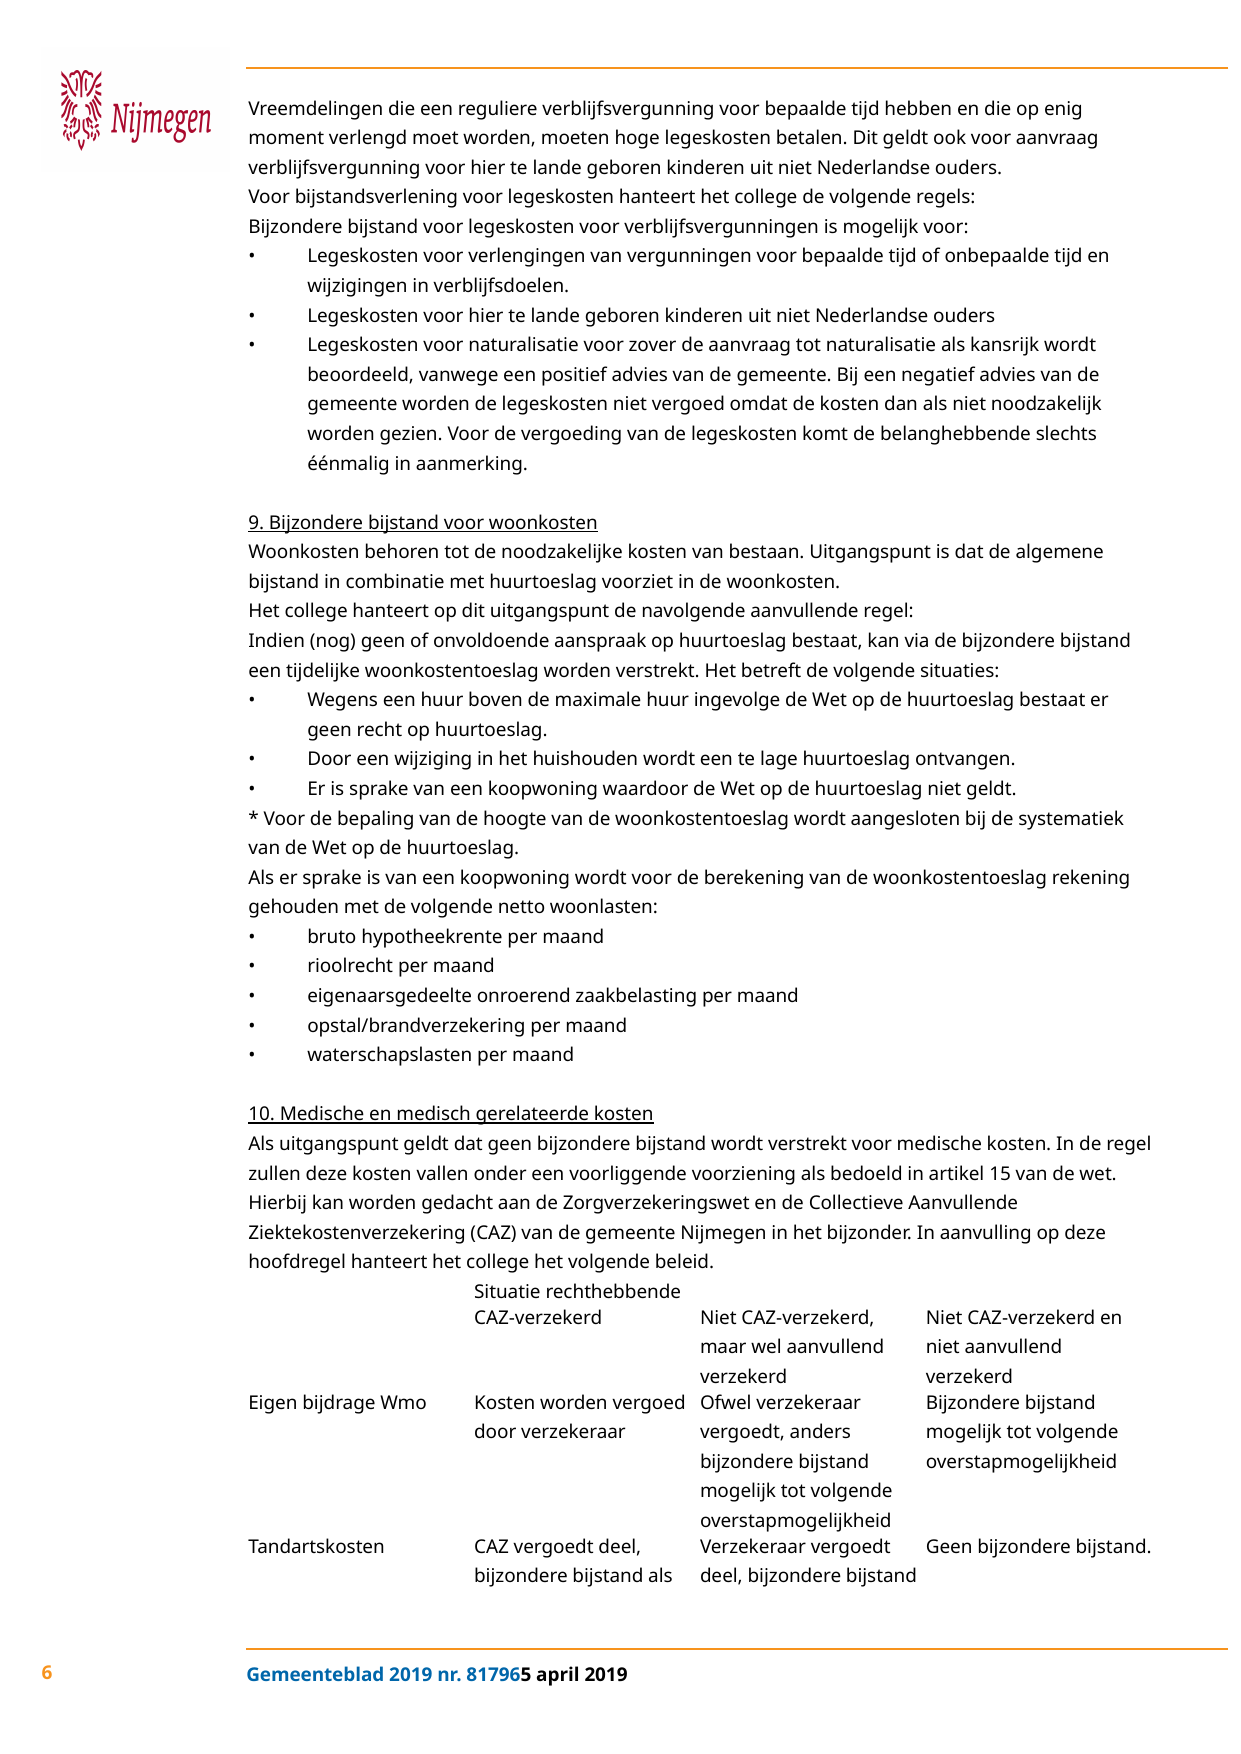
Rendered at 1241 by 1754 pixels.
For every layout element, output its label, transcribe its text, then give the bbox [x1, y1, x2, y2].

text Voor bijstandsverlening voor legeskosten hanteert het college de volgende regels: [248, 183, 1152, 209]
text * Voor de bepaling van de hoogte van de woonkostentoeslag wordt aangesloten bij de systematiek van de Wet op de huurtoeslag. [248, 805, 1152, 860]
table_cell Verzekeraar vergoedt deel, bijzondere bijstand [700, 1533, 926, 1588]
text Vreemdelingen die een reguliere verblijfsvergunning voor bepaalde tijd hebben en die op enig moment verlengd moet worden, moeten hoge legeskosten betalen. Dit geldt ook voor aanvraag verblijfsvergunning voor hier te lande geboren kinderen uit niet Nederlandse ouders. [248, 95, 1152, 180]
list Legeskosten voor naturalisatie voor zover de aanvraag tot naturalisatie als kansrijk wordt beoordeeld, vanwege een positief advies van de gemeente. Bij een negatief advies van de gemeente worden de legeskosten niet vergoed omdat de kosten dan als niet noodzakelijk worden gezien. Voor de vergoeding van de legeskosten komt de belanghebbende slechts éénmalig in aanmerking. [248, 331, 1152, 476]
list Wegens een huur boven de maximale huur ingevolge de Wet op de huurtoeslag bestaat er geen recht op huurtoeslag. [248, 686, 1152, 742]
table_header Situatie rechthebbende [474, 1278, 1152, 1304]
list bruto hypotheekrente per maand [248, 923, 1152, 949]
text 10. Medische en medisch gerelateerde kosten [248, 1101, 1152, 1126]
table_cell Geen bijzondere bijstand. [926, 1533, 1152, 1588]
text Als er sprake is van een koopwoning wordt voor de berekening van de woonkostentoeslag rekening gehouden met de volgende netto woonlasten: [248, 864, 1152, 919]
table_cell Kosten worden vergoed door verzekeraar [474, 1389, 700, 1533]
list waterschapslasten per maand [248, 1041, 1152, 1067]
list Legeskosten voor verlengingen van vergunningen voor bepaalde tijd of onbepaalde tijd en wijzigingen in verblijfsdoelen. [248, 243, 1152, 298]
list rioolrecht per maand [248, 953, 1152, 978]
list opstal/brandverzekering per maand [248, 1012, 1152, 1038]
list Legeskosten voor hier te lande geboren kinderen uit niet Nederlandse ouders [248, 302, 1152, 328]
text Bijzondere bijstand voor legeskosten voor verblijfsvergunningen is mogelijk voor: [248, 213, 1152, 239]
table_cell Niet CAZ-verzekerd en niet aanvullend verzekerd [926, 1304, 1152, 1389]
table_cell Ofwel verzekeraar vergoedt, anders bijzondere bijstand mogelijk tot volgende overstapmogelijkheid [700, 1389, 926, 1533]
table_cell Bijzondere bijstand mogelijk tot volgende overstapmogelijkheid [926, 1389, 1152, 1533]
table_header [248, 1278, 474, 1304]
table_cell [248, 1304, 474, 1389]
text Het college hanteert op dit uitgangspunt de navolgende aanvullende regel: [248, 598, 1152, 623]
list Door een wijziging in het huishouden wordt een te lage huurtoeslag ontvangen. [248, 746, 1152, 771]
table_cell Tandartskosten [248, 1533, 474, 1588]
list eigenaarsgedeelte onroerend zaakbelasting per maand [248, 982, 1152, 1008]
text 9. Bijzondere bijstand voor woonkosten [248, 509, 1152, 535]
table_cell Eigen bijdrage Wmo [248, 1389, 474, 1533]
text Als uitgangspunt geldt dat geen bijzondere bijstand wordt verstrekt voor medische kosten. In de regel zullen deze kosten vallen onder een voorliggende voorziening als bedoeld in artikel 15 van de wet. Hierbij kan worden gedacht aan de Zorgverzekeringswet en de Collectieve Aanvullende Ziektekostenverzekering (CAZ) van de gemeente Nijmegen in het bijzonder. In aanvulling op deze hoofdregel hanteert het college het volgende beleid. [248, 1130, 1152, 1274]
list Er is sprake van een koopwoning waardoor de Wet op de huurtoeslag niet geldt. [248, 775, 1152, 801]
table_cell Niet CAZ-verzekerd, maar wel aanvullend verzekerd [700, 1304, 926, 1389]
text Woonkosten behoren tot de noodzakelijke kosten van bestaan. Uitgangspunt is dat de algemene bijstand in combinatie met huurtoeslag voorziet in de woonkosten. [248, 538, 1152, 594]
table_cell CAZ-verzekerd [474, 1304, 700, 1389]
text Indien (nog) geen of onvoldoende aanspraak op huurtoeslag bestaat, kan via de bijzondere bijstand een tijdelijke woonkostentoeslag worden verstrekt. Het betreft de volgende situaties: [248, 627, 1152, 683]
picture [41, 47, 231, 172]
table_cell CAZ vergoedt deel, bijzondere bijstand als [474, 1533, 700, 1588]
